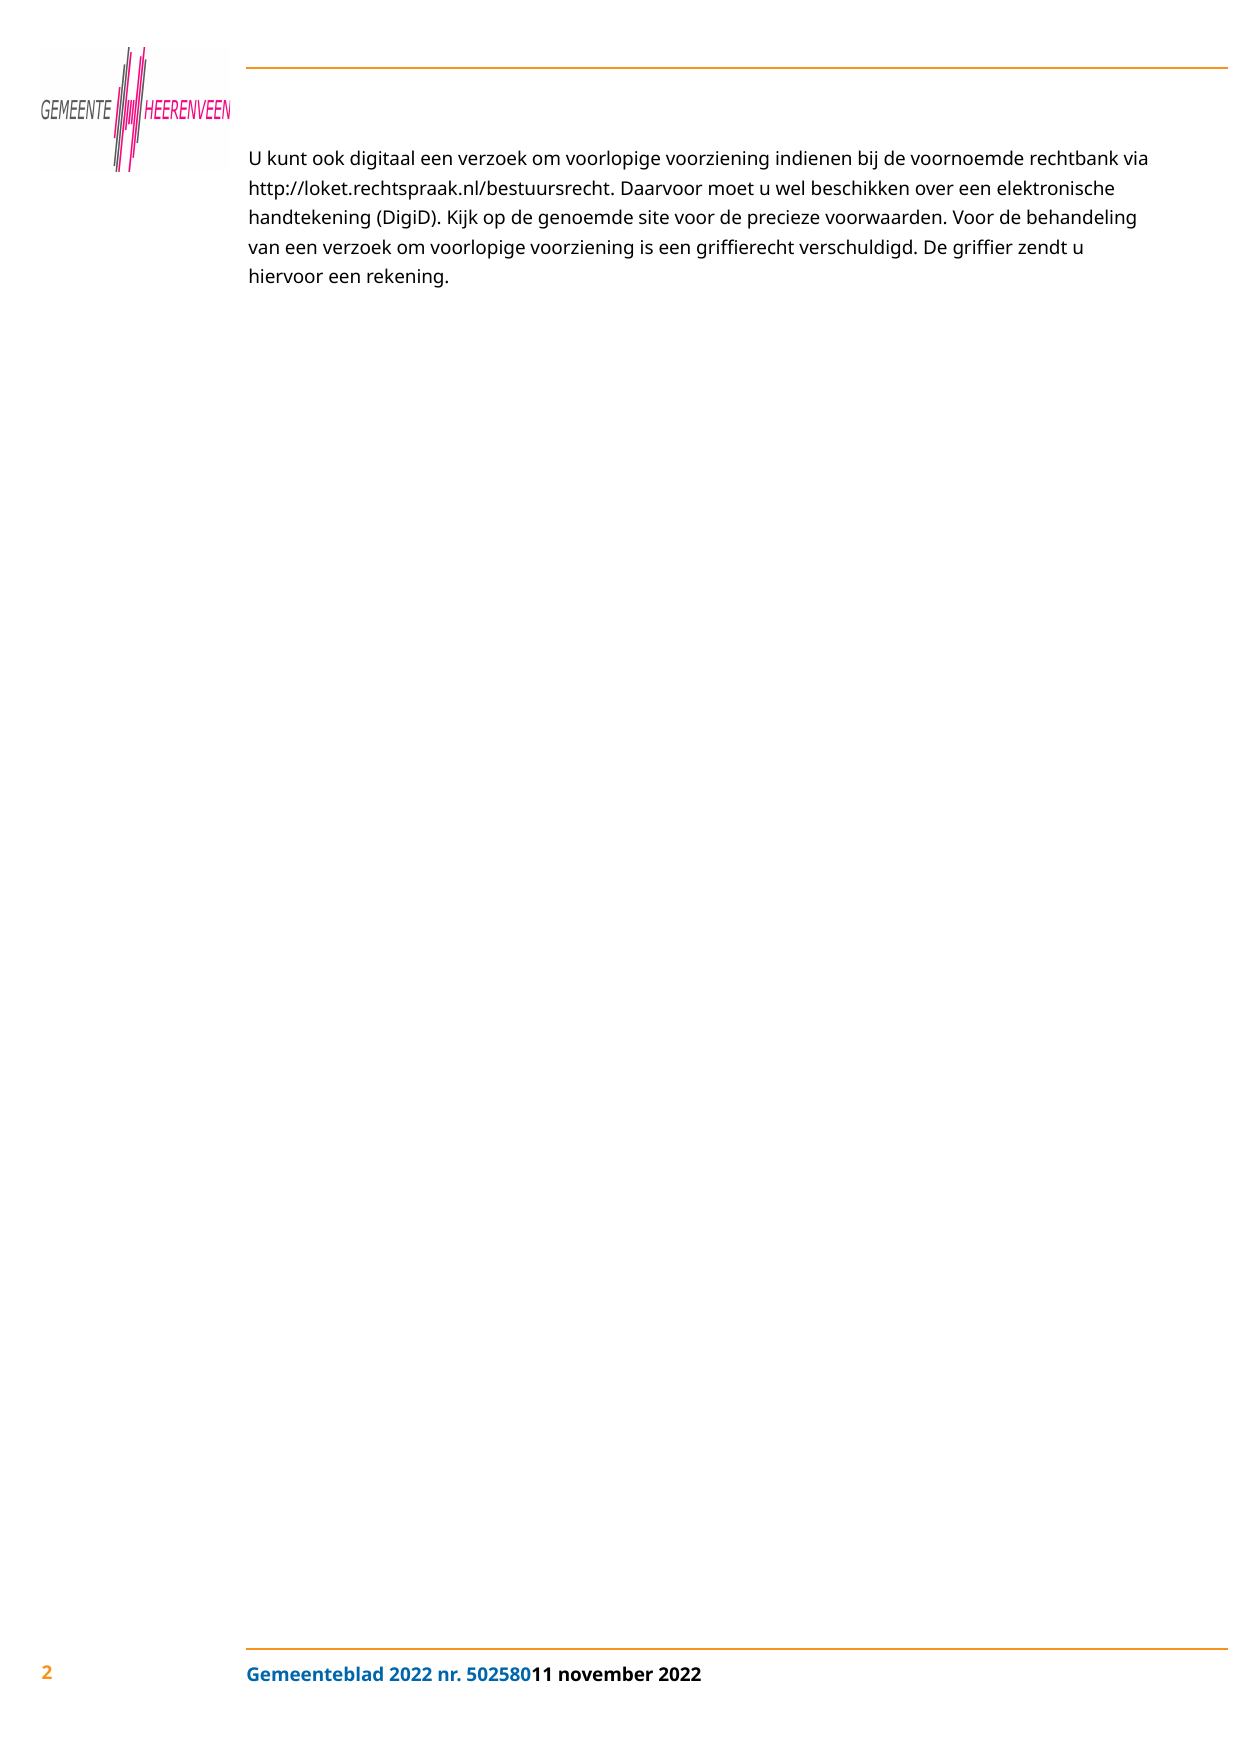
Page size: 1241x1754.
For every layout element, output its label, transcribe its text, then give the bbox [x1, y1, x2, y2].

picture [41, 47, 231, 172]
text U kunt ook digitaal een verzoek om voorlopige voorziening indienen bij de voornoemde rechtbank via http://loket.rechtspraak.nl/bestuursrecht. Daarvoor moet u wel beschikken over een elektronische handtekening (DigiD). Kijk op de genoemde site voor de precieze voorwaarden. Voor de behandeling van een verzoek om voorlopige voorziening is een griffierecht verschuldigd. De griffier zendt u hiervoor een rekening. [248, 145, 1152, 289]
